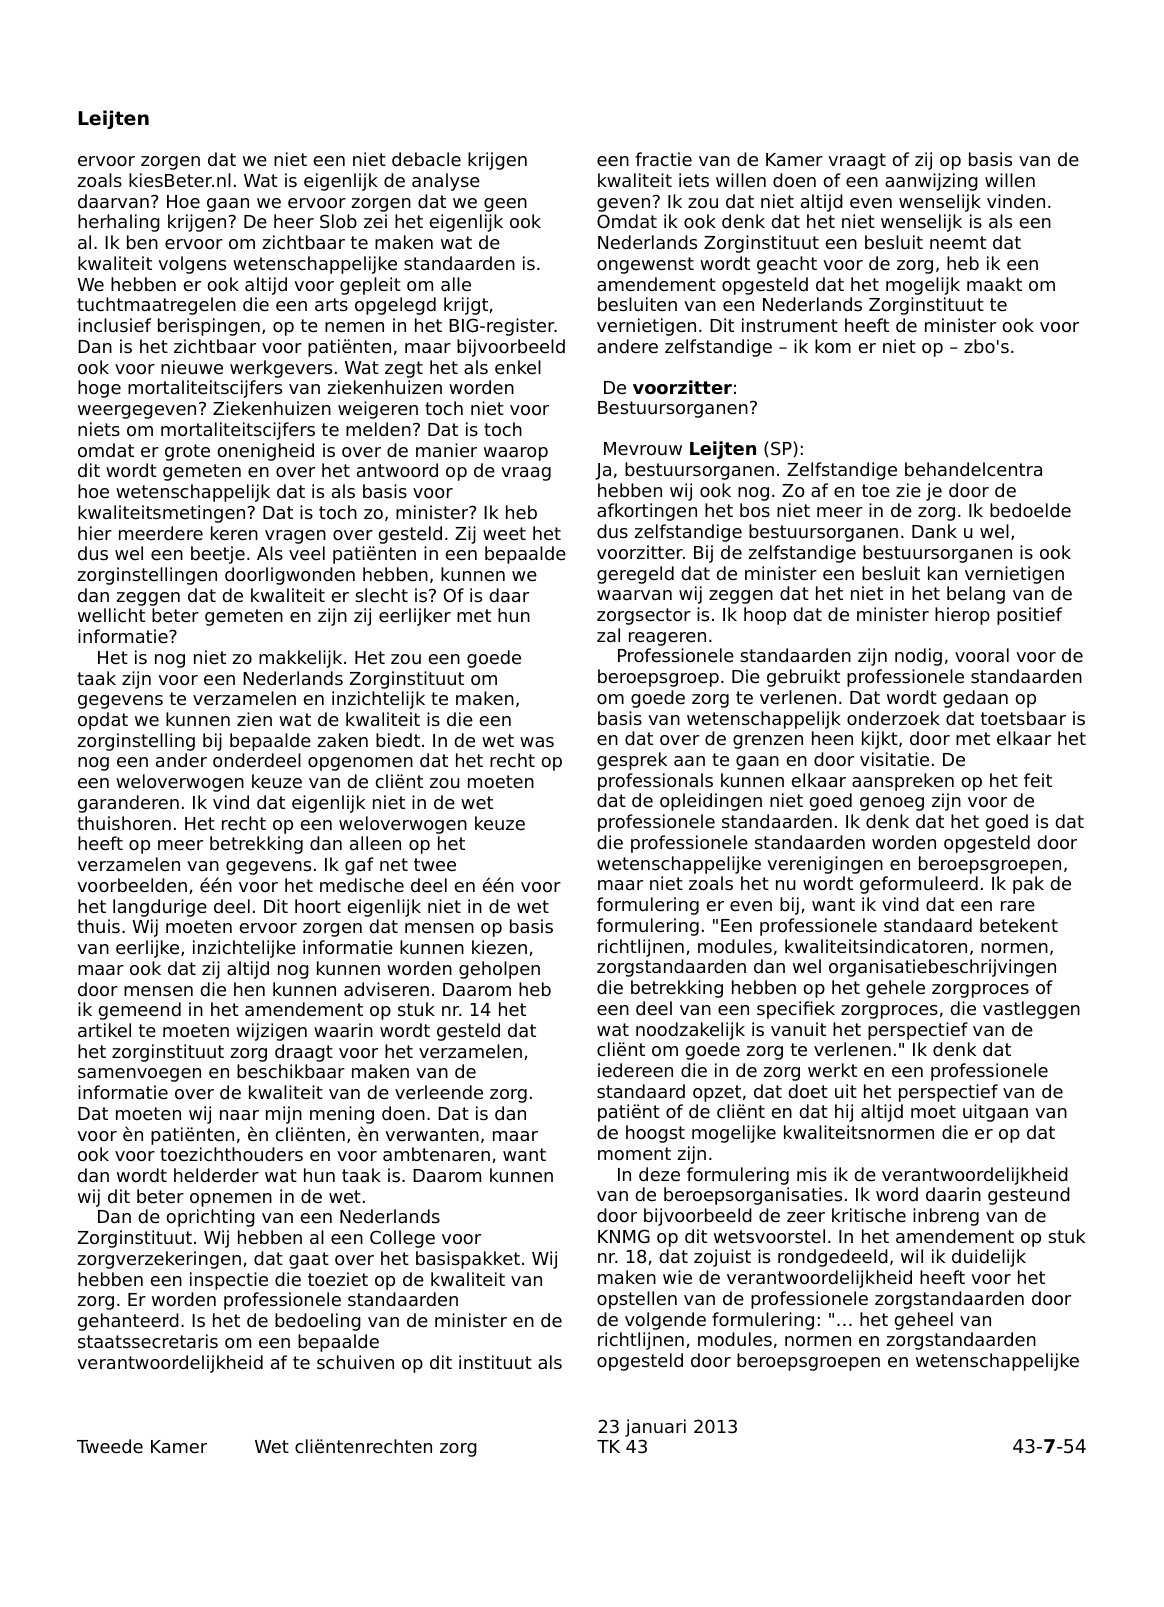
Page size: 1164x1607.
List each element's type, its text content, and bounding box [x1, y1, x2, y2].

text Het is nog niet zo makkelijk. Het zou een goede taak zijn voor een Nederlands Zorginstituut om gegevens te verzamelen en inzichtelijk te maken, opdat we kunnen zien wat de kwaliteit is die een zorginstelling bij bepaalde zaken biedt. In de wet was nog een ander onderdeel opgenomen dat het recht op een weloverwogen keuze van de cliënt zou moeten garanderen. Ik vind dat eigenlijk niet in de wet thuishoren. Het recht op een weloverwogen keuze heeft op meer betrekking dan alleen op het verzamelen van gegevens. Ik gaf net twee voorbeelden, één voor het medische deel en één voor het langdurige deel. Dit hoort eigenlijk niet in de wet thuis. Wij moeten ervoor zorgen dat mensen op basis van eerlijke, inzichtelijke informatie kunnen kiezen, maar ook dat zij altijd nog kunnen worden geholpen door mensen die hen kunnen adviseren. Daarom heb ik gemeend in het amendement op stuk nr. 14 het artikel te moeten wijzigen waarin wordt gesteld dat het zorginstituut zorg draagt voor het verzamelen, samenvoegen en beschikbaar maken van de informatie over de kwaliteit van de verleende zorg. Dat moeten wij naar mijn mening doen. Dat is dan voor èn patiënten, èn cliënten, èn verwanten, maar ook voor toezichthouders en voor ambtenaren, want dan wordt helderder wat hun taak is. Daarom kunnen wij dit beter opnemen in de wet. [77, 648, 567, 1207]
text Dan de oprichting van een Nederlands Zorginstituut. Wij hebben al een College voor zorgverzekeringen, dat gaat over het basispakket. Wij hebben een inspectie die toeziet op de kwaliteit van zorg. Er worden professionele standaarden gehanteerd. Is het de bedoeling van de minister en de staatssecretaris om een bepaalde verantwoordelijkheid af te schuiven op dit instituut als [77, 1207, 567, 1373]
text Bestuursorganen? [596, 398, 1087, 419]
text Professionele standaarden zijn nodig, vooral voor de beroepsgroep. Die gebruikt professionele standaarden om goede zorg te verlenen. Dat wordt gedaan op basis van wetenschappelijk onderzoek dat toetsbaar is en dat over de grenzen heen kijkt, door met elkaar het gesprek aan te gaan en door visitatie. De professionals kunnen elkaar aanspreken op het feit dat de opleidingen niet goed genoeg zijn voor de professionele standaarden. Ik denk dat het goed is dat die professionele standaarden worden opgesteld door wetenschappelijke verenigingen en beroepsgroepen, maar niet zoals het nu wordt geformuleerd. Ik pak de formulering er even bij, want ik vind dat een rare formulering. "Een professionele standaard betekent richtlijnen, modules, kwaliteitsindicatoren, normen, zorgstandaarden dan wel organisatiebeschrijvingen die betrekking hebben op het gehele zorgproces of een deel van een specifiek zorgproces, die vastleggen wat noodzakelijk is vanuit het perspectief van de cliënt om goede zorg te verlenen." Ik denk dat iedereen die in de zorg werkt en een professionele standaard opzet, dat doet uit het perspectief van de patiënt of de cliënt en dat hij altijd moet uitgaan van de hoogst mogelijke kwaliteitsnormen die er op dat moment zijn. [596, 646, 1087, 1164]
text een fractie van de Kamer vraagt of zij op basis van de kwaliteit iets willen doen of een aanwijzing willen geven? Ik zou dat niet altijd even wenselijk vinden. Omdat ik ook denk dat het niet wenselijk is als een Nederlands Zorginstituut een besluit neemt dat ongewenst wordt geacht voor de zorg, heb ik een amendement opgesteld dat het mogelijk maakt om besluiten van een Nederlands Zorginstituut te vernietigen. Dit instrument heeft de minister ook voor andere zelfstandige – ik kom er niet op – zbo's. [596, 150, 1087, 357]
text ervoor zorgen dat we niet een niet debacle krijgen zoals kiesBeter.nl. Wat is eigenlijk de analyse daarvan? Hoe gaan we ervoor zorgen dat we geen herhaling krijgen? De heer Slob zei het eigenlijk ook al. Ik ben ervoor om zichtbaar te maken wat de kwaliteit volgens wetenschappelijke standaarden is. We hebben er ook altijd voor gepleit om alle tuchtmaatregelen die een arts opgelegd krijgt, inclusief berispingen, op te nemen in het BIG-register. Dan is het zichtbaar voor patiënten, maar bijvoorbeeld ook voor nieuwe werkgevers. Wat zegt het als enkel hoge mortaliteitscijfers van ziekenhuizen worden weergegeven? Ziekenhuizen weigeren toch niet voor niets om mortaliteitscijfers te melden? Dat is toch omdat er grote onenigheid is over de manier waarop dit wordt gemeten en over het antwoord op de vraag hoe wetenschappelijk dat is als basis voor kwaliteitsmetingen? Dat is toch zo, minister? Ik heb hier meerdere keren vragen over gesteld. Zij weet het dus wel een beetje. Als veel patiënten in een bepaalde zorginstellingen doorligwonden hebben, kunnen we dan zeggen dat de kwaliteit er slecht is? Of is daar wellicht beter gemeten en zijn zij eerlijker met hun informatie? [77, 150, 567, 648]
text De voorzitter: [596, 377, 1087, 398]
text Ja, bestuursorganen. Zelfstandige behandelcentra hebben wij ook nog. Zo af en toe zie je door de afkortingen het bos niet meer in de zorg. Ik bedoelde dus zelfstandige bestuursorganen. Dank u wel, voorzitter. Bij de zelfstandige bestuursorganen is ook geregeld dat de minister een besluit kan vernietigen waarvan wij zeggen dat het niet in het belang van de zorgsector is. Ik hoop dat de minister hierop positief zal reageren. [596, 460, 1087, 646]
text Mevrouw Leijten (SP): [596, 439, 1087, 460]
text In deze formulering mis ik de verantwoordelijkheid van de beroepsorganisaties. Ik word daarin gesteund door bijvoorbeeld de zeer kritische inbreng van de KNMG op dit wetsvoorstel. In het amendement op stuk nr. 18, dat zojuist is rondgedeeld, wil ik duidelijk maken wie de verantwoordelijkheid heeft voor het opstellen van de professionele zorgstandaarden door de volgende formulering: "… het geheel van richtlijnen, modules, normen en zorgstandaarden opgesteld door beroepsgroepen en wetenschappelijke [596, 1164, 1087, 1372]
